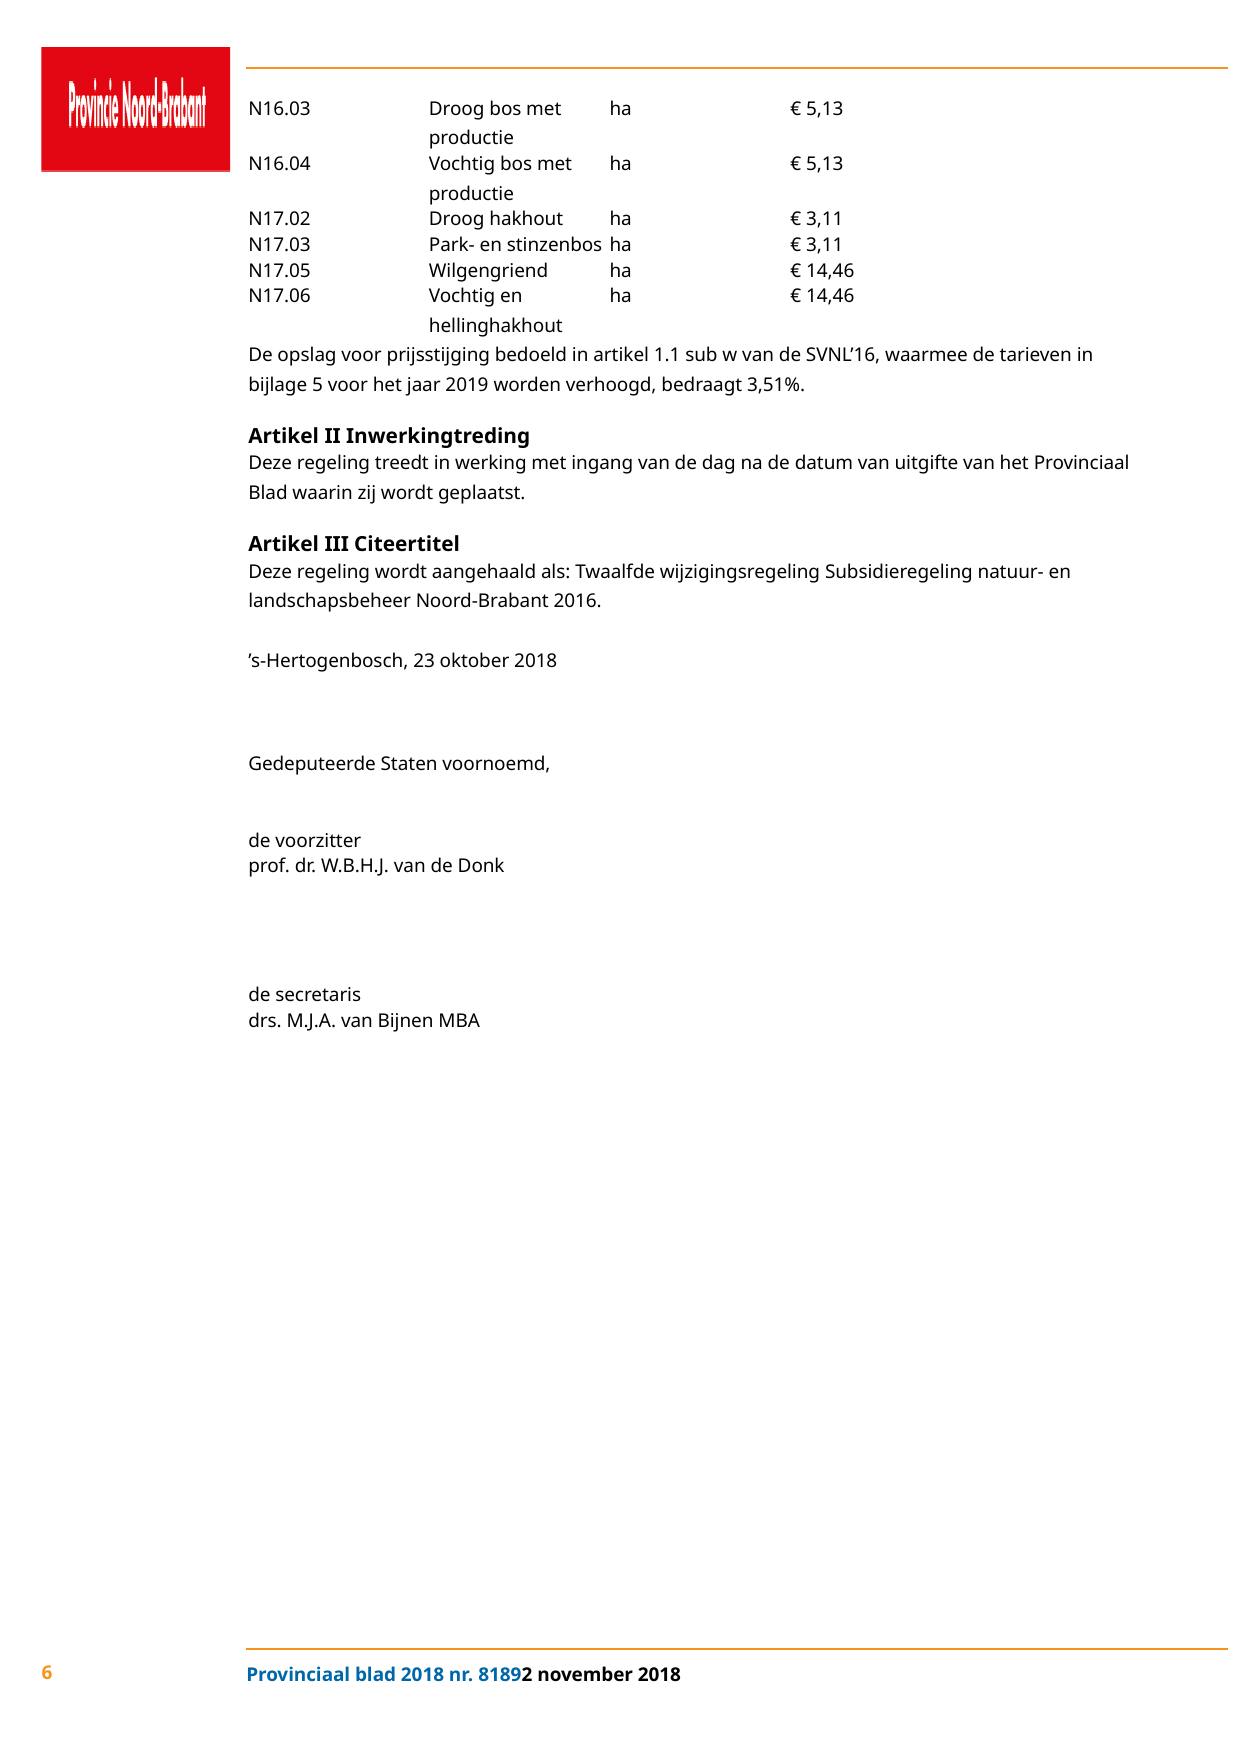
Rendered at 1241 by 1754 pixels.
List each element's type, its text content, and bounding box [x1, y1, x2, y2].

table_cell ha [609, 231, 790, 257]
table_cell € 14,46 [790, 257, 971, 283]
table_cell € 3,11 [790, 231, 971, 257]
table_cell € 5,13 [790, 95, 971, 150]
picture [41, 47, 231, 172]
table_cell N17.03 [248, 231, 429, 257]
text de secretaris [248, 981, 1152, 1007]
text drs. M.J.A. van Bijnen MBA [248, 1007, 1152, 1033]
text Deze regeling treedt in werking met ingang van de dag na de datum van uitgifte van het Provinciaal Blad waarin zij wordt geplaatst. [248, 449, 1152, 505]
table_cell N17.02 [248, 205, 429, 231]
table_cell N16.03 [248, 95, 429, 150]
table_cell N17.05 [248, 257, 429, 283]
text Deze regeling wordt aangehaald als: Twaalfde wijzigingsregeling Subsidieregeling natuur- en landschapsbeheer Noord-Brabant 2016. [248, 558, 1152, 613]
table_cell Droog bos met productie [429, 95, 609, 150]
table_cell € 14,46 [790, 283, 971, 338]
table_cell € 3,11 [790, 205, 971, 231]
table_cell Park- en stinzenbos [429, 231, 609, 257]
text de voorzitter [248, 827, 1152, 853]
table_cell ha [609, 95, 790, 150]
text ’s-Hertogenbosch, 23 oktober 2018 [248, 647, 1152, 672]
table_cell ha [609, 257, 790, 283]
table_cell ha [609, 205, 790, 231]
table_cell ha [609, 283, 790, 338]
table_cell Vochtig en hellinghakhout [429, 283, 609, 338]
text Gedeputeerde Staten voornoemd, [248, 750, 1152, 775]
text Artikel II Inwerkingtreding [248, 421, 1152, 449]
table_cell Droog hakhout [429, 205, 609, 231]
table_cell N17.06 [248, 283, 429, 338]
table_cell Wilgengriend [429, 257, 609, 283]
table_cell ha [609, 150, 790, 205]
text De opslag voor prijsstijging bedoeld in artikel 1.1 sub w van de SVNL’16, waarmee de tarieven in bijlage 5 voor het jaar 2019 worden verhoogd, bedraagt 3,51%. [248, 341, 1152, 396]
table_cell N16.04 [248, 150, 429, 205]
text Artikel III Citeertitel [248, 529, 1152, 558]
text prof. dr. W.B.H.J. van de Donk [248, 853, 1152, 878]
table_cell € 5,13 [790, 150, 971, 205]
table_cell Vochtig bos met productie [429, 150, 609, 205]
